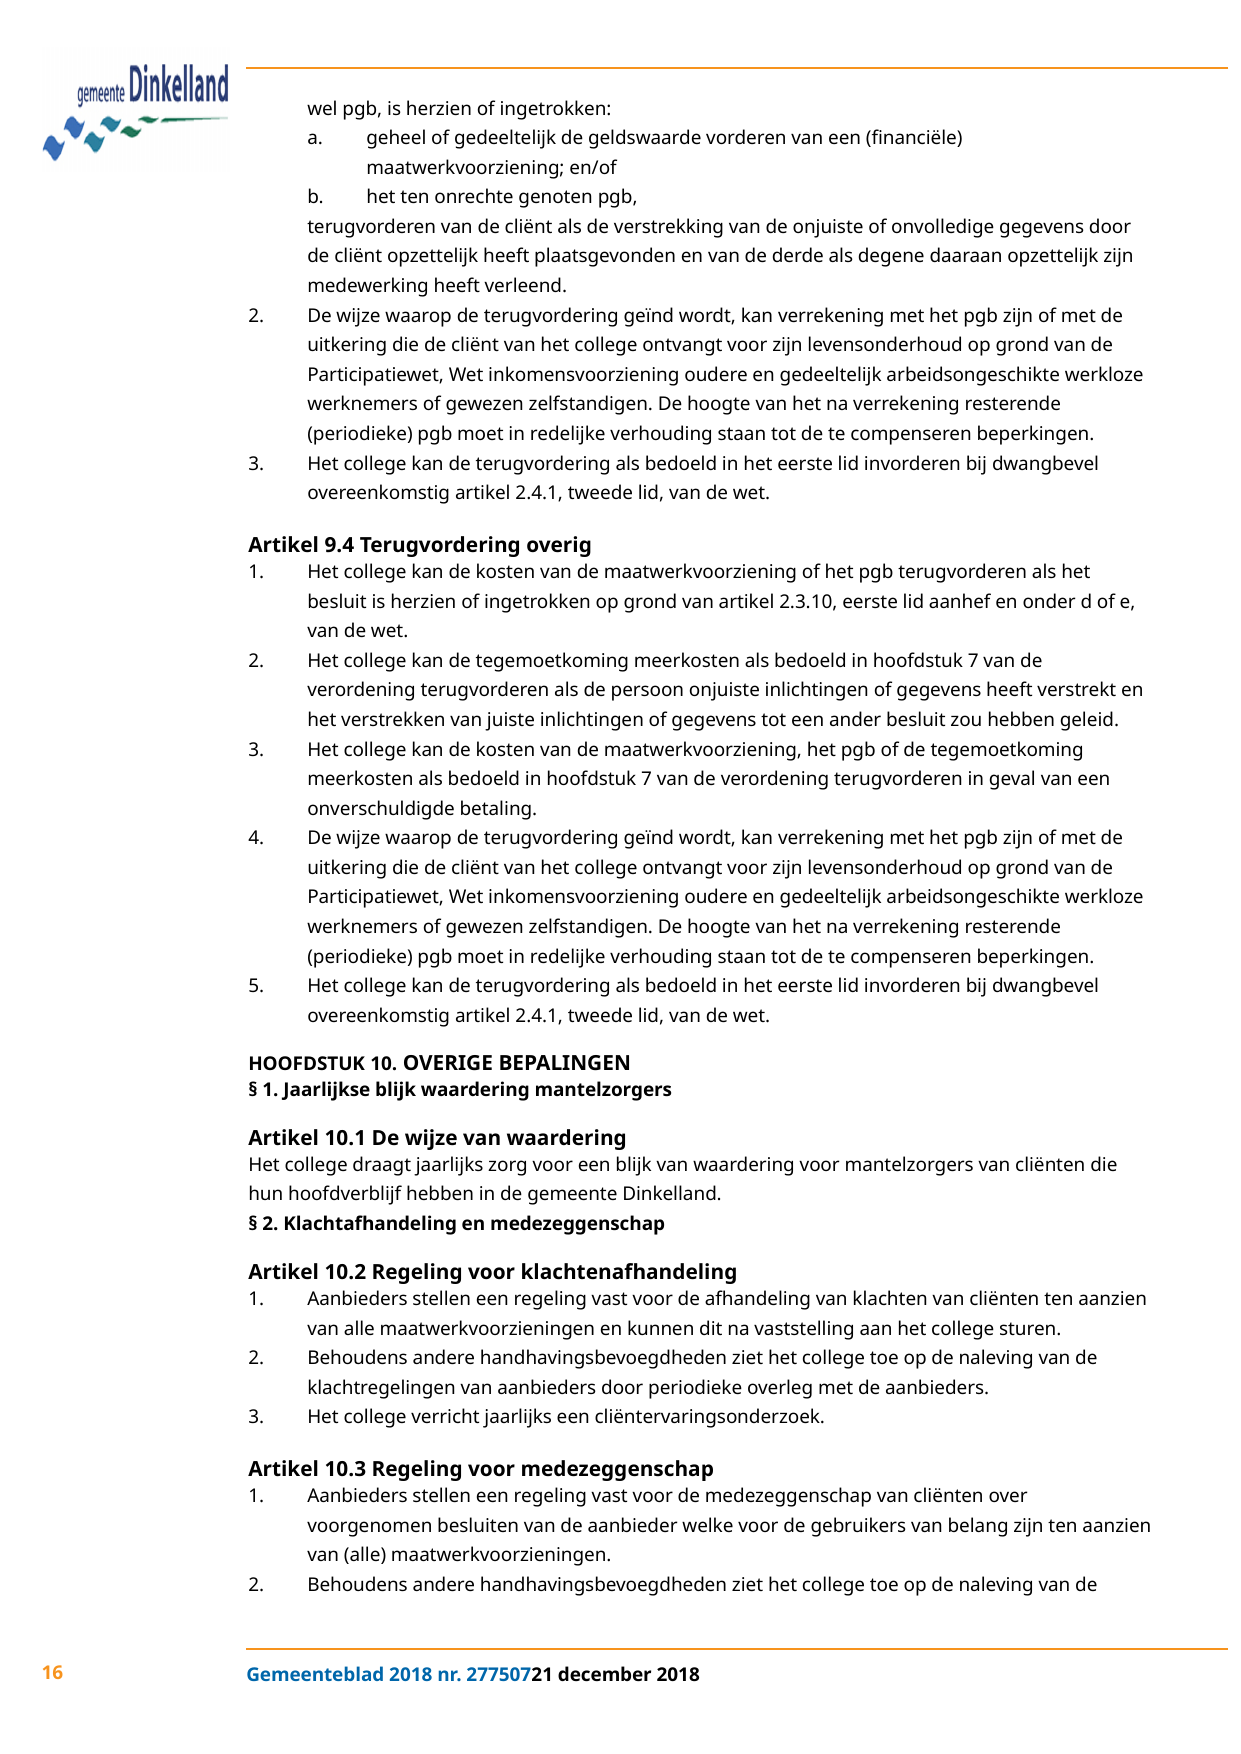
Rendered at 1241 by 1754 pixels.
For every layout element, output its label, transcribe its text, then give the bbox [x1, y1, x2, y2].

text Artikel 10.2 Regeling voor klachtenafhandeling [248, 1257, 1152, 1285]
list Het college kan de kosten van de maatwerkvoorziening, het pgb of de tegemoetkoming meerkosten als bedoeld in hoofdstuk 7 van de verordening terugvorderen in geval van een onverschuldigde betaling. [248, 736, 1152, 821]
list Het college kan de terugvordering als bedoeld in het eerste lid invorderen bij dwangbevel overeenkomstig artikel 2.4.1, tweede lid, van de wet. [248, 450, 1152, 505]
list De wijze waarop de terugvordering geïnd wordt, kan verrekening met het pgb zijn of met de uitkering die de cliënt van het college ontvangt voor zijn levensonderhoud op grond van de Participatiewet, Wet inkomensvoorziening oudere en gedeeltelijk arbeidsongeschikte werkloze werknemers of gewezen zelfstandigen. De hoogte van het na verrekening resterende (periodieke) pgb moet in redelijke verhouding staan tot de te compenseren beperkingen. [248, 824, 1152, 968]
text § 1. Jaarlijkse blijk waardering mantelzorgers [248, 1076, 1152, 1102]
list wel pgb, is herzien of ingetrokken: [248, 95, 1152, 121]
list Behoudens andere handhavingsbevoegdheden ziet het college toe op de naleving van de [248, 1571, 1152, 1597]
list het ten onrechte genoten pgb, [307, 183, 1152, 209]
text Artikel 9.4 Terugvordering overig [248, 530, 1152, 558]
text Artikel 10.1 De wijze van waardering [248, 1123, 1152, 1151]
text HOOFDSTUK 10. OVERIGE BEPALINGEN [248, 1048, 1152, 1076]
list Aanbieders stellen een regeling vast voor de medezeggenschap van cliënten over voorgenomen besluiten van de aanbieder welke voor de gebruikers van belang zijn ten aanzien van (alle) maatwerkvoorzieningen. [248, 1482, 1152, 1567]
text Het college draagt jaarlijks zorg voor een blijk van waardering voor mantelzorgers van cliënten die hun hoofdverblijf hebben in de gemeente Dinkelland. [248, 1151, 1152, 1206]
picture [41, 47, 231, 172]
list Het college kan de tegemoetkoming meerkosten als bedoeld in hoofdstuk 7 van de verordening terugvorderen als de persoon onjuiste inlichtingen of gegevens heeft verstrekt en het verstrekken van juiste inlichtingen of gegevens tot een ander besluit zou hebben geleid. [248, 647, 1152, 732]
list De wijze waarop de terugvordering geïnd wordt, kan verrekening met het pgb zijn of met de uitkering die de cliënt van het college ontvangt voor zijn levensonderhoud op grond van de Participatiewet, Wet inkomensvoorziening oudere en gedeeltelijk arbeidsongeschikte werkloze werknemers of gewezen zelfstandigen. De hoogte van het na verrekening resterende (periodieke) pgb moet in redelijke verhouding staan tot de te compenseren beperkingen. [248, 302, 1152, 446]
text Artikel 10.3 Regeling voor medezeggenschap [248, 1454, 1152, 1482]
list Het college verricht jaarlijks een cliëntervaringsonderzoek. [248, 1403, 1152, 1429]
list Behoudens andere handhavingsbevoegdheden ziet het college toe op de naleving van de klachtregelingen van aanbieders door periodieke overleg met de aanbieders. [248, 1344, 1152, 1400]
list Aanbieders stellen een regeling vast voor de afhandeling van klachten van cliënten ten aanzien van alle maatwerkvoorzieningen en kunnen dit na vaststelling aan het college sturen. [248, 1285, 1152, 1341]
list Het college kan de terugvordering als bedoeld in het eerste lid invorderen bij dwangbevel overeenkomstig artikel 2.4.1, tweede lid, van de wet. [248, 972, 1152, 1028]
list geheel of gedeeltelijk de geldswaarde vorderen van een (financiële) maatwerkvoorziening; en/of [307, 124, 1152, 180]
text § 2. Klachtafhandeling en medezeggenschap [248, 1210, 1152, 1236]
list terugvorderen van de cliënt als de verstrekking van de onjuiste of onvolledige gegevens door de cliënt opzettelijk heeft plaatsgevonden en van de derde als degene daaraan opzettelijk zijn medewerking heeft verleend. [248, 213, 1152, 298]
list Het college kan de kosten van de maatwerkvoorziening of het pgb terugvorderen als het besluit is herzien of ingetrokken op grond van artikel 2.3.10, eerste lid aanhef en onder d of e, van de wet. [248, 558, 1152, 643]
